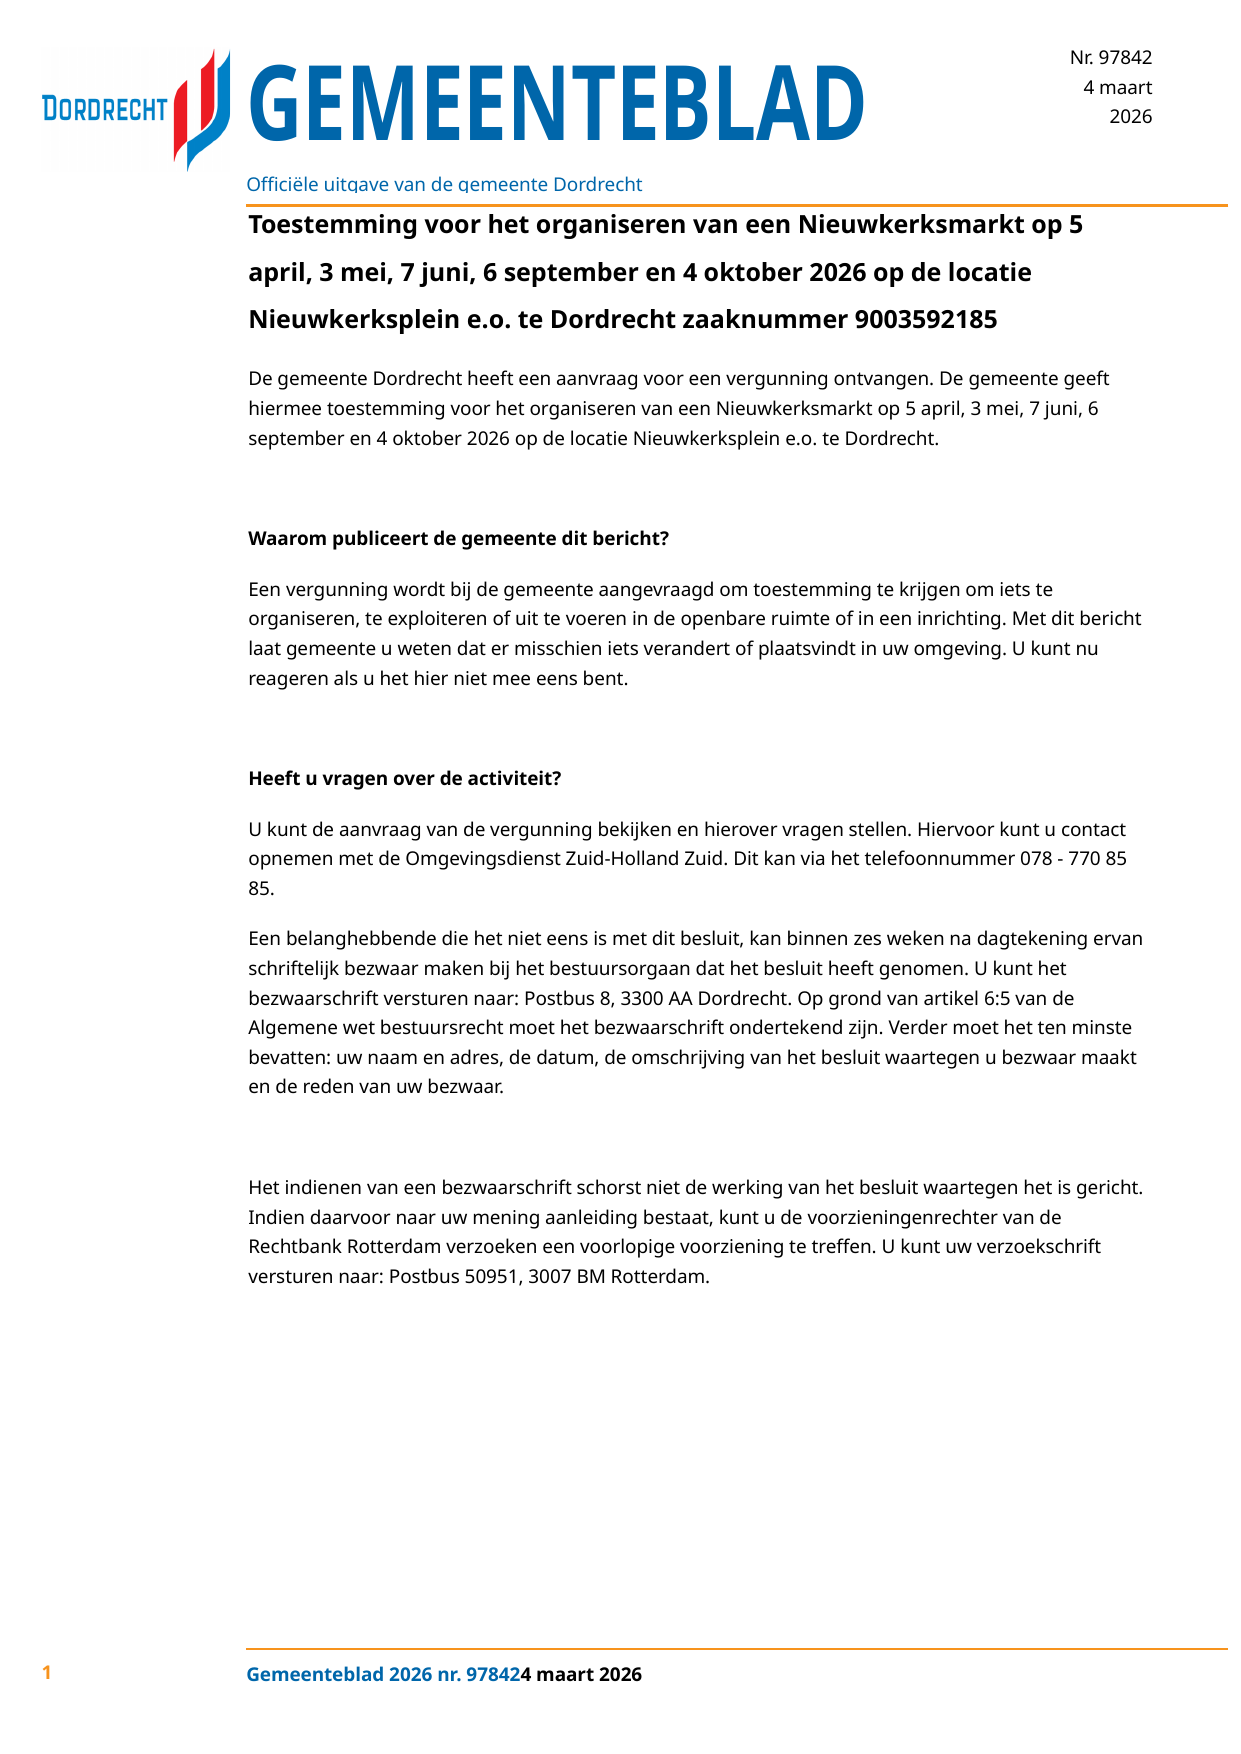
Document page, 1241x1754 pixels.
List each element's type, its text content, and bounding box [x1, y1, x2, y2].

picture [41, 47, 231, 172]
text U kunt de aanvraag van de vergunning bekijken en hierover vragen stellen. Hiervoor kunt u contact opnemen met de Omgevingsdienst Zuid-Holland Zuid. Dit kan via het telefoonnummer 078 - 770 85 85. [248, 816, 1152, 901]
text Heeft u vragen over de activiteit? [248, 766, 1152, 791]
text Een belanghebbende die het niet eens is met dit besluit, kan binnen zes weken na dagtekening ervan schriftelijk bezwaar maken bij het bestuursorgaan dat het besluit heeft genomen. U kunt het bezwaarschrift versturen naar: Postbus 8, 3300 AA Dordrecht. Op grond van artikel 6:5 van de Algemene wet bestuursrecht moet het bezwaarschrift ondertekend zijn. Verder moet het ten minste bevatten: uw naam en adres, de datum, de omschrijving van het besluit waartegen u bezwaar maakt en de reden van uw bezwaar. [248, 926, 1152, 1099]
text Een vergunning wordt bij de gemeente aangevraagd om toestemming te krijgen om iets te organiseren, te exploiteren of uit te voeren in de openbare ruimte of in een inrichting. Met dit bericht laat gemeente u weten dat er misschien iets verandert of plaatsvindt in uw omgeving. U kunt nu reageren als u het hier niet mee eens bent. [248, 576, 1152, 690]
text Toestemming voor het organiseren van een Nieuwkerksmarkt op 5 april, 3 mei, 7 juni, 6 september en 4 oktober 2026 op de locatie Nieuwkerksplein e.o. te Dordrecht zaaknummer 9003592185 [248, 207, 1152, 336]
text De gemeente Dordrecht heeft een aanvraag voor een vergunning ontvangen. De gemeente geeft hiermee toestemming voor het organiseren van een Nieuwkerksmarkt op 5 april, 3 mei, 7 juni, 6 september en 4 oktober 2026 op de locatie Nieuwkerksplein e.o. te Dordrecht. [248, 366, 1152, 450]
text Het indienen van een bezwaarschrift schorst niet de werking van het besluit waartegen het is gericht. Indien daarvoor naar uw mening aanleiding bestaat, kunt u de voorzieningenrechter van de Rechtbank Rotterdam verzoeken een voorlopige voorziening te treffen. U kunt uw verzoekschrift versturen naar: Postbus 50951, 3007 BM Rotterdam. [248, 1174, 1152, 1289]
text Waarom publiceert de gemeente dit bericht? [248, 526, 1152, 551]
